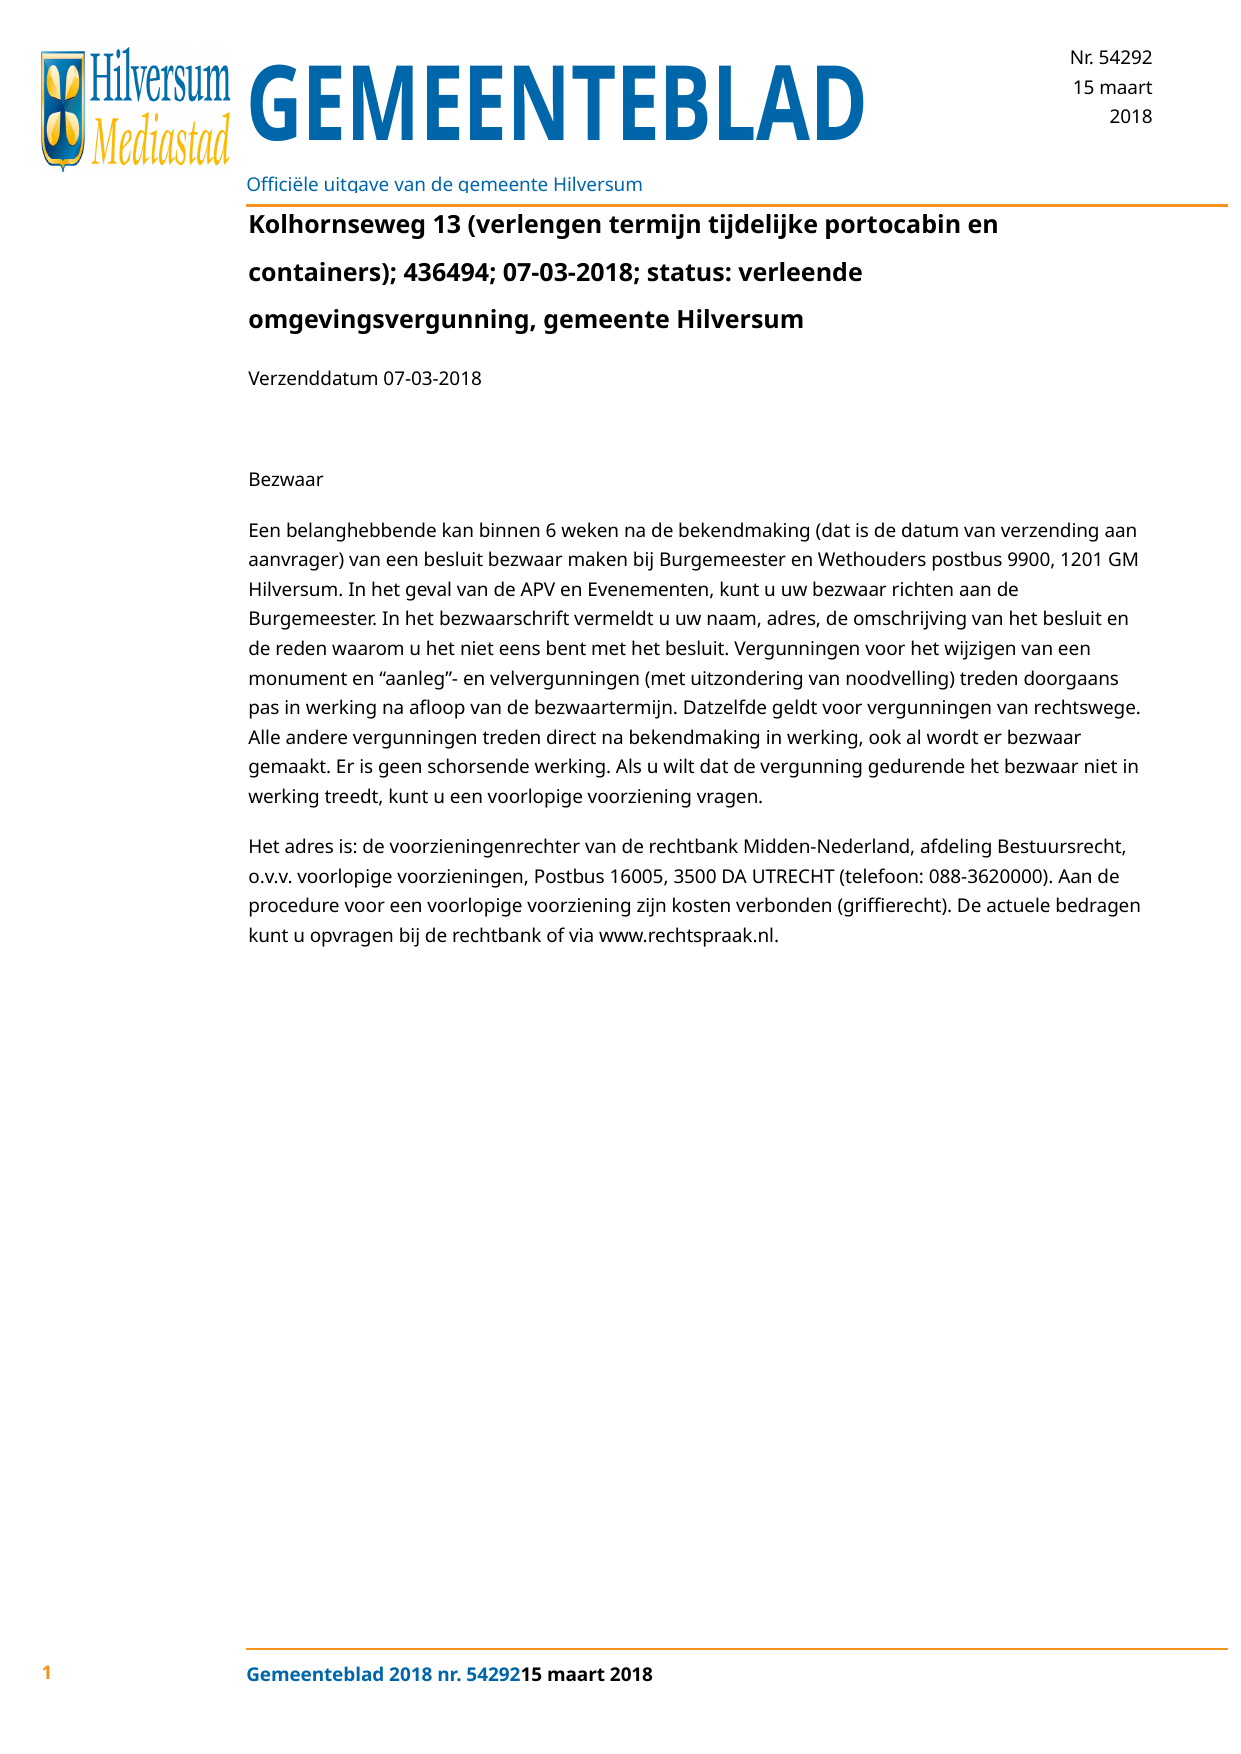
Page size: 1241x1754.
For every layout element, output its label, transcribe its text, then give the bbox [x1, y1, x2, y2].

text Verzenddatum 07-03-2018 [248, 366, 1152, 391]
text Bezwaar [248, 466, 1152, 492]
text Een belanghebbende kan binnen 6 weken na de bekendmaking (dat is de datum van verzending aan aanvrager) van een besluit bezwaar maken bij Burgemeester en Wethouders postbus 9900, 1201 GM Hilversum. In het geval van de APV en Evenementen, kunt u uw bezwaar richten aan de Burgemeester. In het bezwaarschrift vermeldt u uw naam, adres, de omschrijving van het besluit en de reden waarom u het niet eens bent met het besluit. Vergunningen voor het wijzigen van een monument en “aanleg”- en velvergunningen (met uitzondering van noodvelling) treden doorgaans pas in werking na afloop van de bezwaartermijn. Datzelfde geldt voor vergunningen van rechtswege. Alle andere vergunningen treden direct na bekendmaking in werking, ook al wordt er bezwaar gemaakt. Er is geen schorsende werking. Als u wilt dat de vergunning gedurende het bezwaar niet in werking treedt, kunt u een voorlopige voorziening vragen. [248, 517, 1152, 809]
picture [41, 47, 231, 172]
text Kolhornseweg 13 (verlengen termijn tijdelijke portocabin en containers); 436494; 07-03-2018; status: verleende omgevingsvergunning, gemeente Hilversum [248, 207, 1152, 336]
text Het adres is: de voorzieningenrechter van de rechtbank Midden-Nederland, afdeling Bestuursrecht, o.v.v. voorlopige voorzieningen, Postbus 16005, 3500 DA UTRECHT (telefoon: 088-3620000). Aan de procedure voor een voorlopige voorziening zijn kosten verbonden (griffierecht). De actuele bedragen kunt u opvragen bij de rechtbank of via www.rechtspraak.nl. [248, 833, 1152, 948]
